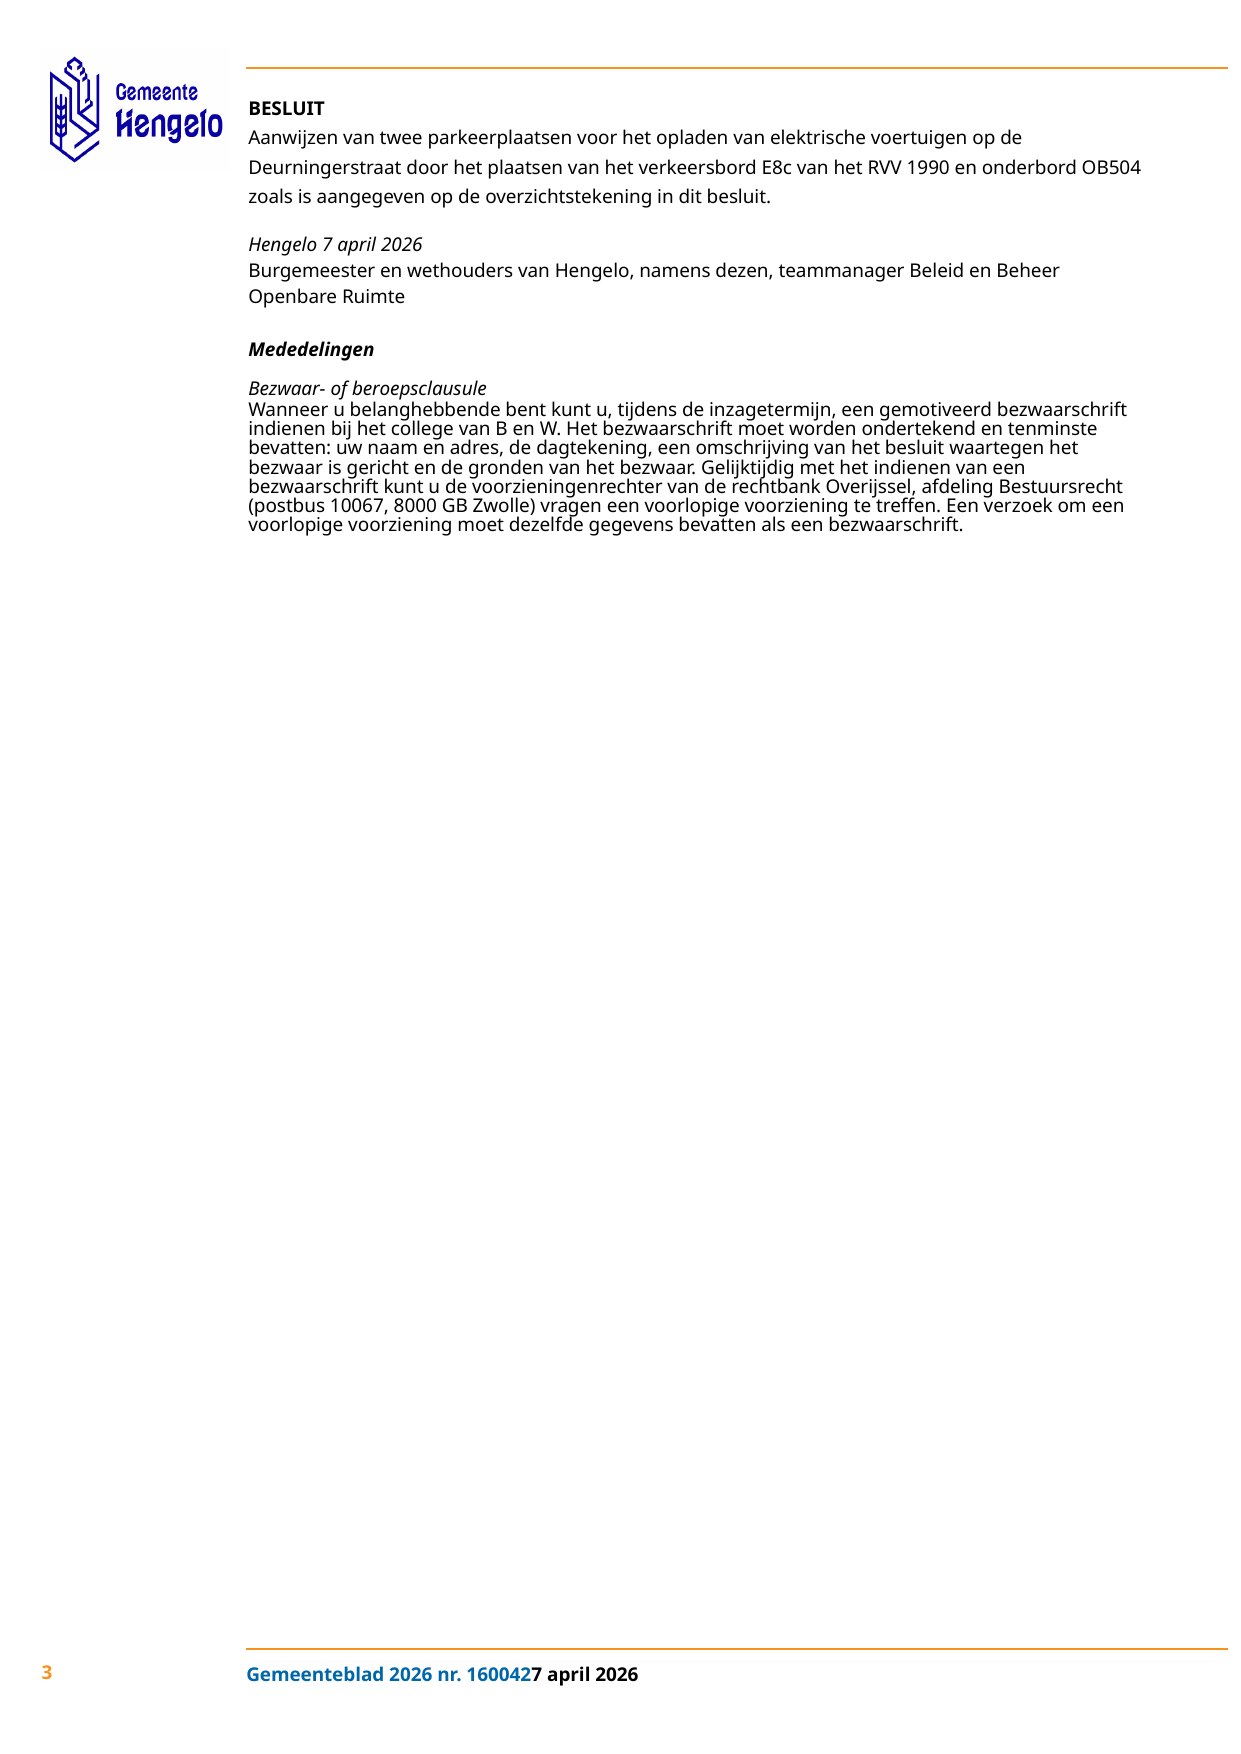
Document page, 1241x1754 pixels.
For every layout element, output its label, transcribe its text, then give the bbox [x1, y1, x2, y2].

text Bezwaar- of beroepsclausule [248, 375, 1152, 401]
text Mededelingen [248, 336, 1152, 362]
text Burgemeester en wethouders van Hengelo, namens dezen, teammanager Beleid en Beheer Openbare Ruimte [248, 257, 1152, 309]
text Aanwijzen van twee parkeerplaatsen voor het opladen van elektrische voertuigen op de Deurningerstraat door het plaatsen van het verkeersbord E8c van het RVV 1990 en onderbord OB504 zoals is aangegeven op de overzichtstekening in dit besluit. [248, 124, 1152, 209]
picture [41, 47, 231, 172]
text BESLUIT [248, 95, 1152, 121]
text Hengelo 7 april 2026 [248, 231, 1152, 257]
text Wanneer u belanghebbende bent kunt u, tijdens de inzagetermijn, een gemotiveerd bezwaarschrift indienen bij het college van B en W. Het bezwaarschrift moet worden ondertekend en tenminste bevatten: uw naam en adres, de dagtekening, een omschrijving van het besluit waartegen het bezwaar is gericht en de gronden van het bezwaar. Gelijktijdig met het indienen van een bezwaarschrift kunt u de voorzieningenrechter van de rechtbank Overijssel, afdeling Bestuursrecht (postbus 10067, 8000 GB Zwolle) vragen een voorlopige voorziening te treffen. Een verzoek om een voorlopige voorziening moet dezelfde gegevens bevatten als een bezwaarschrift. [248, 401, 1152, 536]
